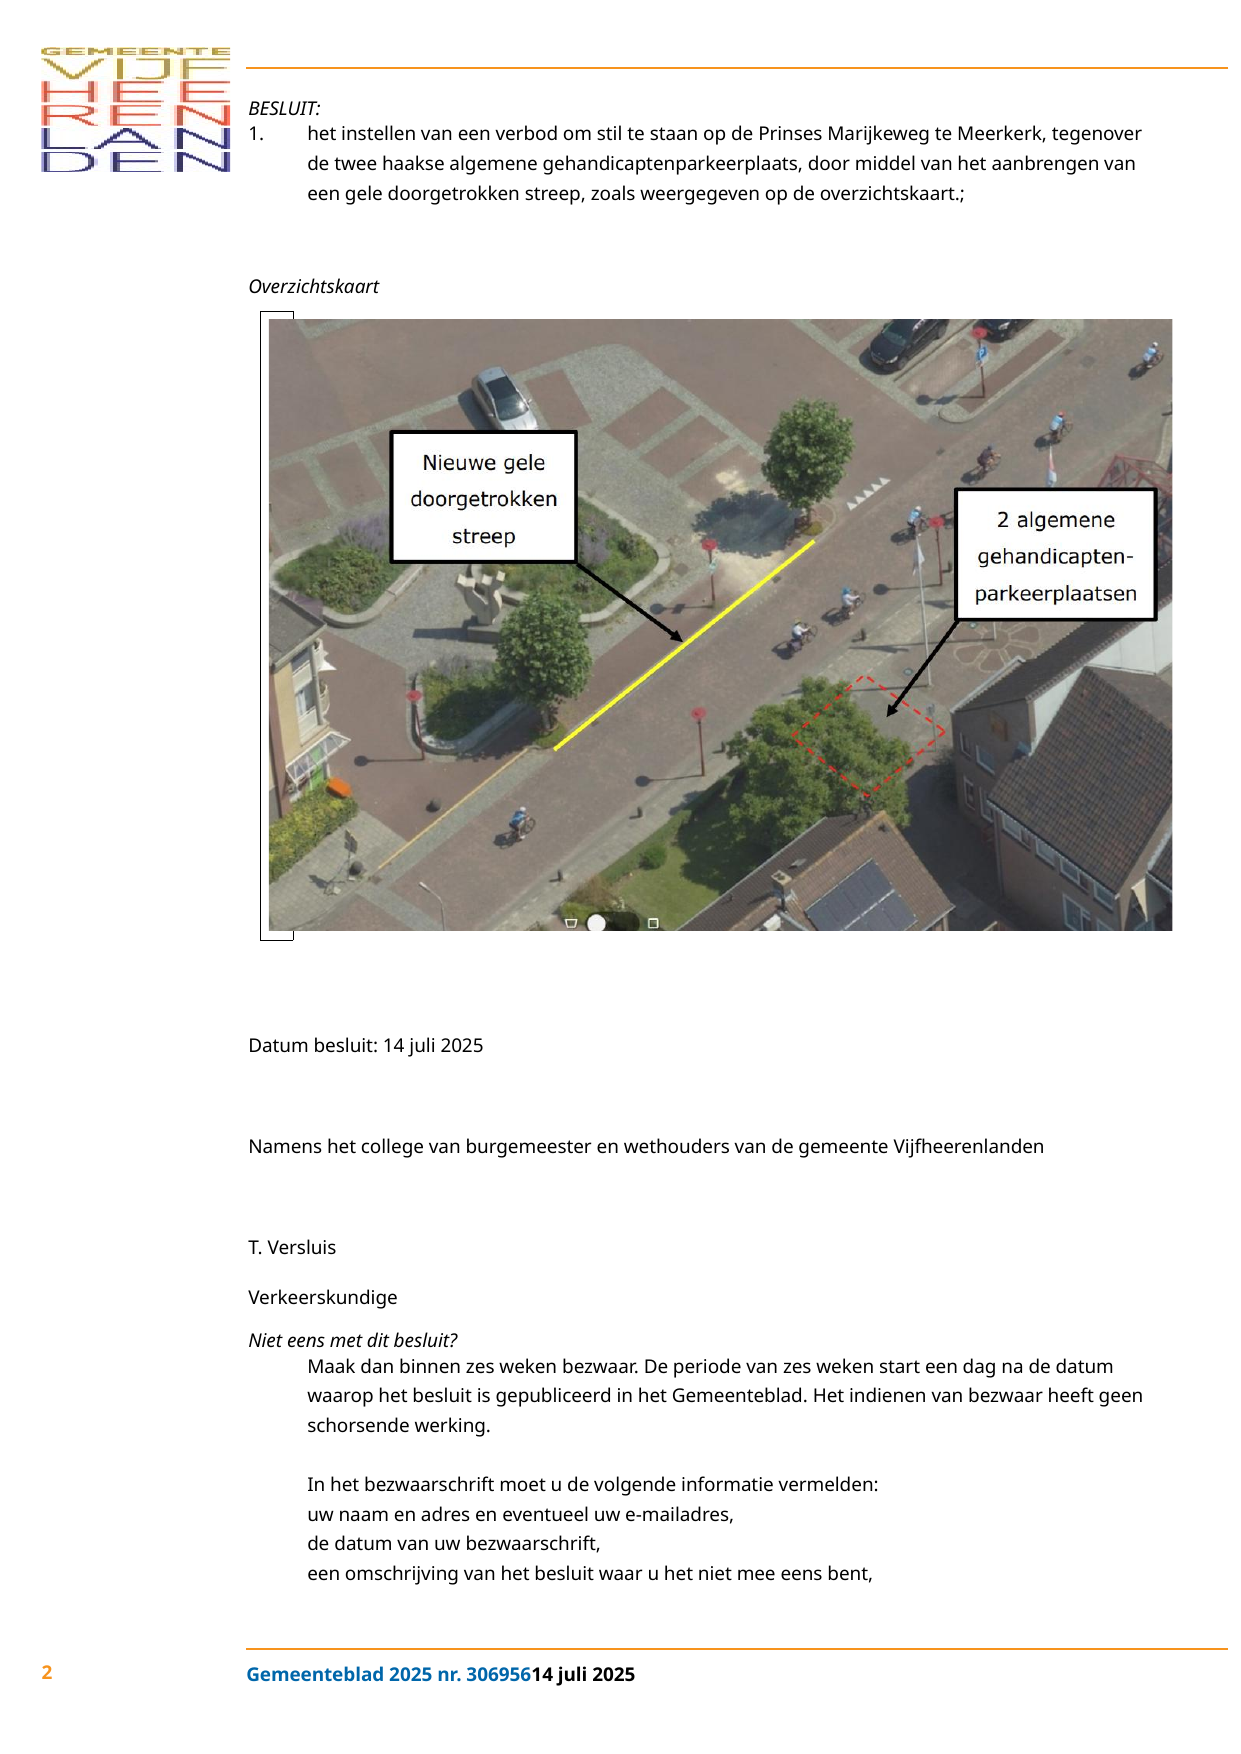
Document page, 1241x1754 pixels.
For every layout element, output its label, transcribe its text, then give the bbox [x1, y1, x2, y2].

picture [41, 47, 231, 172]
text Verkeerskundige [248, 1284, 1152, 1310]
text BESLUIT: [248, 95, 1152, 121]
text Namens het college van burgemeester en wethouders van de gemeente Vijfheerenlanden [248, 1133, 1152, 1159]
list het instellen van een verbod om stil te staan op de Prinses Marijkeweg te Meerkerk, tegenover de twee haakse algemene gehandicaptenparkeerplaats, door middel van het aanbrengen van een gele doorgetrokken streep, zoals weergegeven op de overzichtskaart.; [248, 121, 1152, 205]
text Niet eens met dit besluit? [248, 1327, 1152, 1353]
text Datum besluit: 14 juli 2025 [248, 1032, 1152, 1058]
picture [268, 319, 1173, 931]
list een omschrijving van het besluit waar u het niet mee eens bent, [248, 1560, 1152, 1586]
list uw naam en adres en eventueel uw e-mailadres, [248, 1501, 1152, 1527]
text T. Versluis [248, 1234, 1152, 1259]
list In het bezwaarschrift moet u de volgende informatie vermelden: [248, 1471, 1152, 1497]
list de datum van uw bezwaarschrift, [248, 1531, 1152, 1556]
text Overzichtskaart [248, 273, 1152, 299]
list Maak dan binnen zes weken bezwaar. De periode van zes weken start een dag na de datum waarop het besluit is gepubliceerd in het Gemeenteblad. Het indienen van bezwaar heeft geen schorsende werking. [248, 1353, 1152, 1438]
